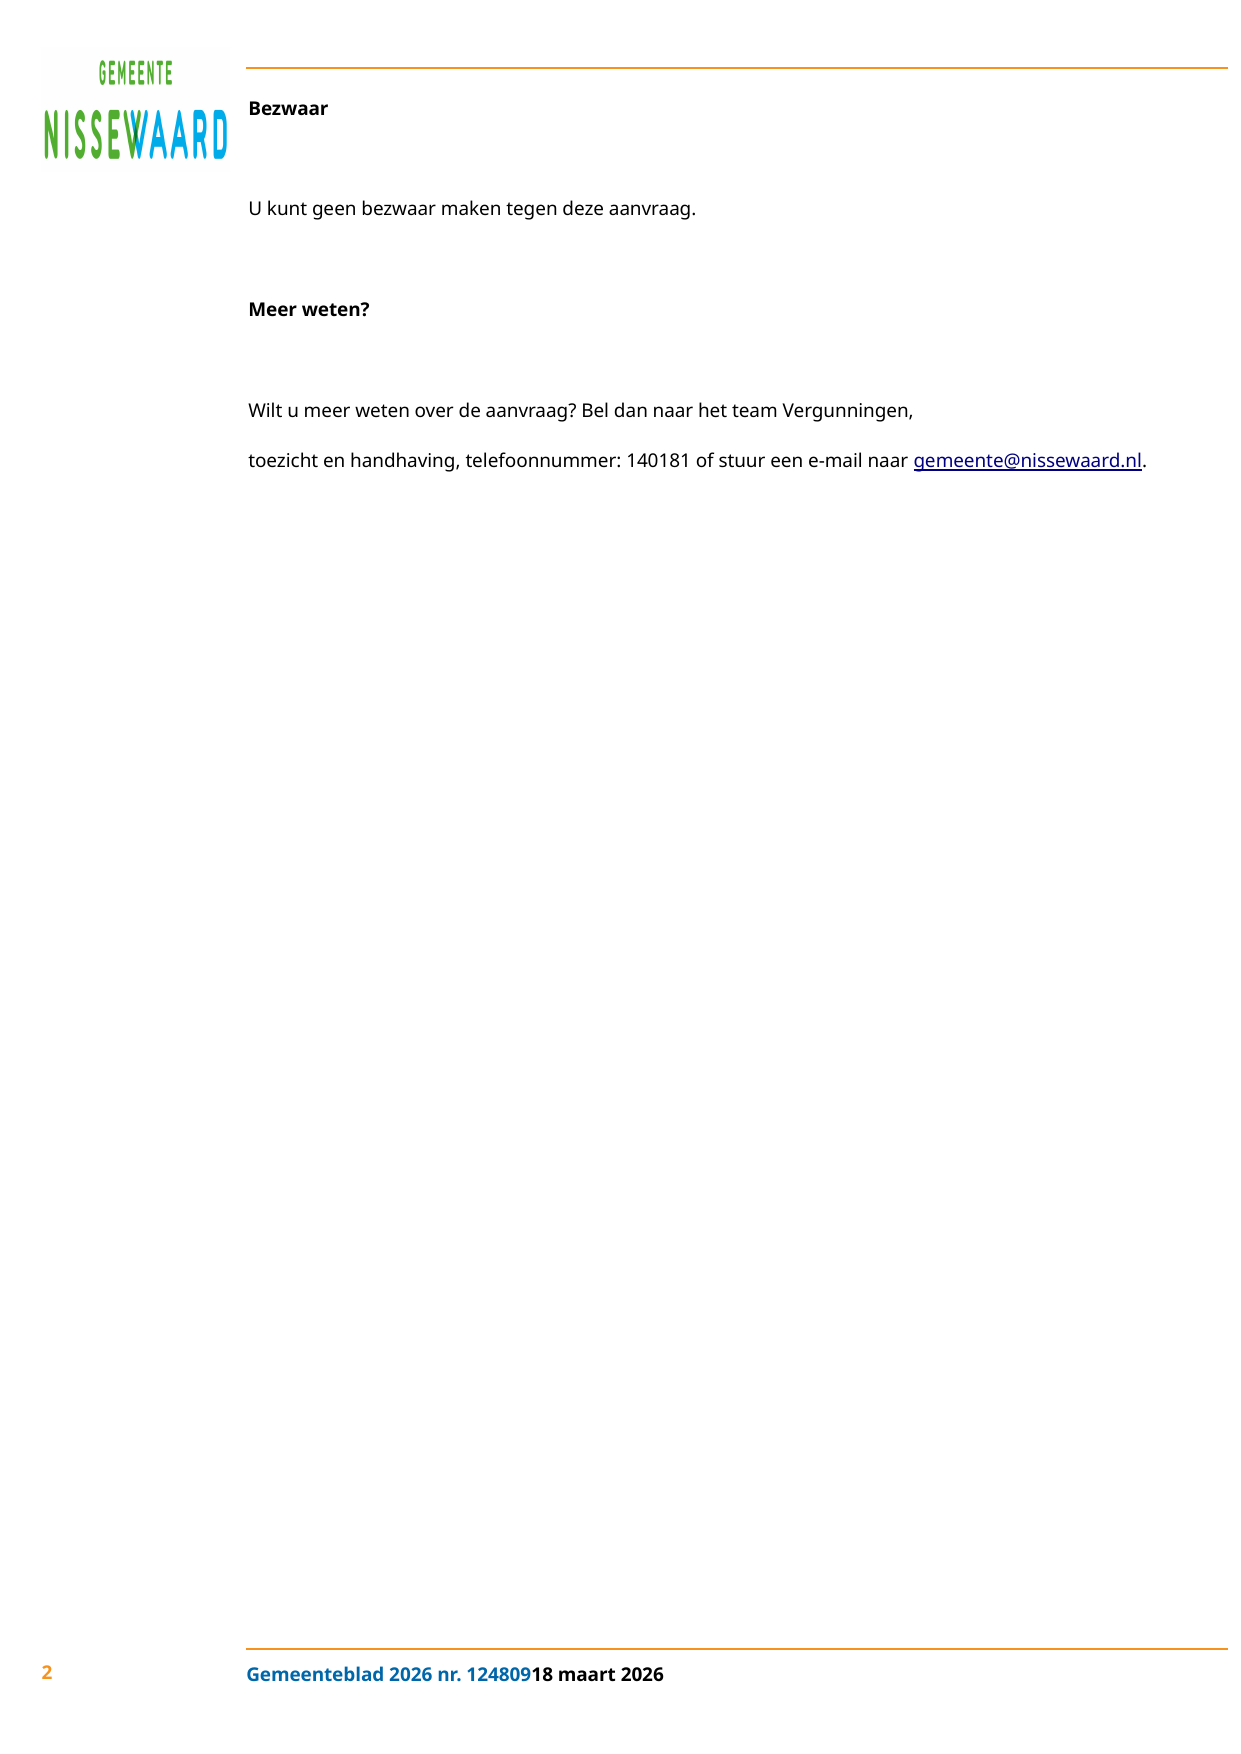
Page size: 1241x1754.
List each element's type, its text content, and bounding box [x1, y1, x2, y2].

text Meer weten? [248, 296, 1152, 322]
text Bezwaar [248, 95, 1152, 121]
text U kunt geen bezwaar maken tegen deze aanvraag. [248, 196, 1152, 221]
text Wilt u meer weten over de aanvraag? Bel dan naar het team Vergunningen, [248, 397, 1152, 423]
picture [41, 47, 231, 172]
text toezicht en handhaving, telefoonnummer: 140181 of stuur een e-mail naar gemeente@nissewaard.nl. [248, 448, 1152, 473]
